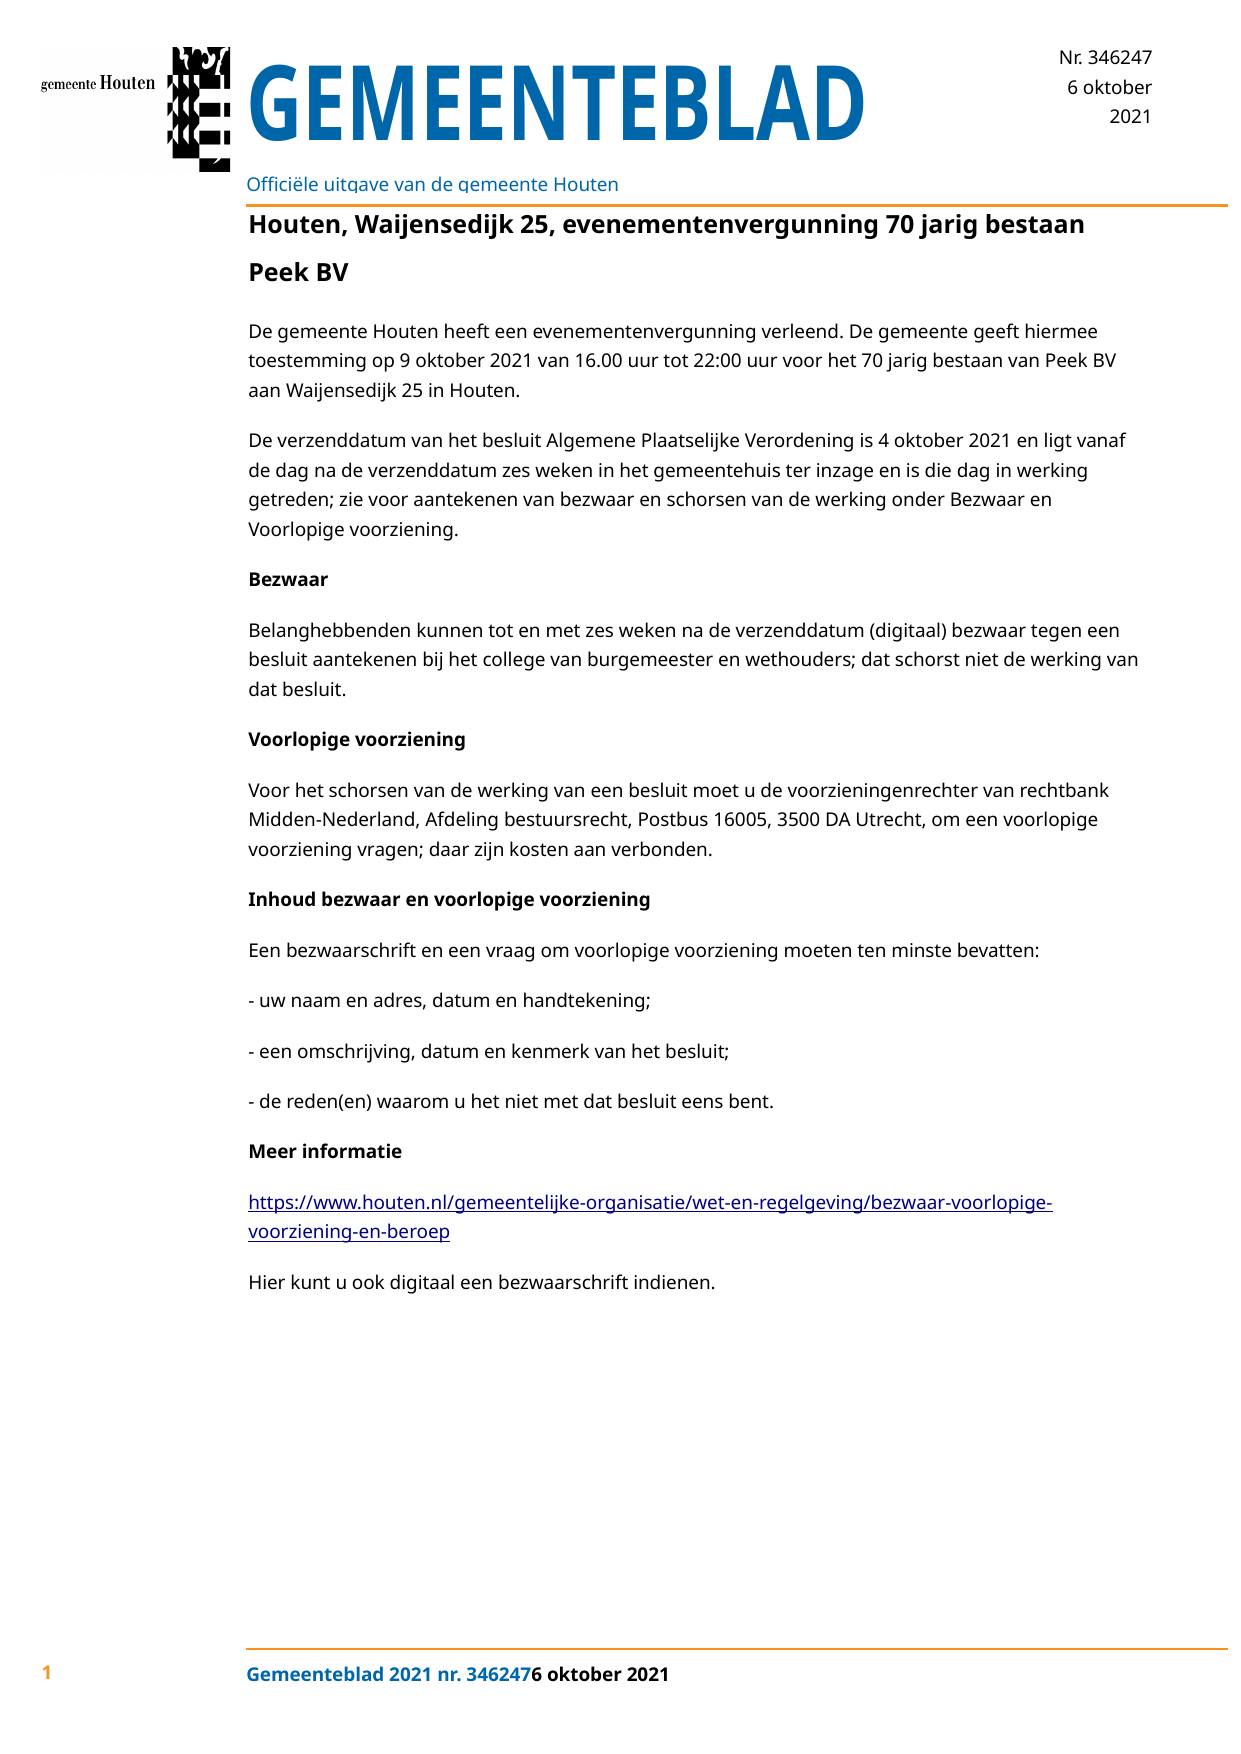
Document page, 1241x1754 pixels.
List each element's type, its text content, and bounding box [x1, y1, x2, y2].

text De gemeente Houten heeft een evenementenvergunning verleend. De gemeente geeft hiermee toestemming op 9 oktober 2021 van 16.00 uur tot 22:00 uur voor het 70 jarig bestaan van Peek BV aan Waijensedijk 25 in Houten. [248, 318, 1152, 403]
text Houten, Waijensedijk 25, evenementenvergunning 70 jarig bestaan Peek BV [248, 207, 1152, 288]
text - uw naam en adres, datum en handtekening; [248, 987, 1152, 1013]
text Hier kunt u ook digitaal een bezwaarschrift indienen. [248, 1269, 1152, 1295]
text Inhoud bezwaar en voorlopige voorziening [248, 887, 1152, 912]
text - een omschrijving, datum en kenmerk van het besluit; [248, 1038, 1152, 1064]
text Belanghebbenden kunnen tot en met zes weken na de verzenddatum (digitaal) bezwaar tegen een besluit aantekenen bij het college van burgemeester en wethouders; dat schorst niet de werking van dat besluit. [248, 617, 1152, 702]
picture [41, 47, 231, 172]
text - de reden(en) waarom u het niet met dat besluit eens bent. [248, 1088, 1152, 1114]
text Voorlopige voorziening [248, 727, 1152, 752]
text De verzenddatum van het besluit Algemene Plaatselijke Verordening is 4 oktober 2021 en ligt vanaf de dag na de verzenddatum zes weken in het gemeentehuis ter inzage en is die dag in werking getreden; zie voor aantekenen van bezwaar en schorsen van de werking onder Bezwaar en Voorlopige voorziening. [248, 427, 1152, 542]
text https://www.houten.nl/gemeentelijke-organisatie/wet-en-regelgeving/bezwaar-voorlopige-voorziening-en-beroep [248, 1189, 1152, 1244]
text Meer informatie [248, 1139, 1152, 1164]
text Voor het schorsen van de werking van een besluit moet u de voorzieningenrechter van rechtbank Midden-Nederland, Afdeling bestuursrecht, Postbus 16005, 3500 DA Utrecht, om een voorlopige voorziening vragen; daar zijn kosten aan verbonden. [248, 777, 1152, 862]
text Bezwaar [248, 567, 1152, 592]
text Een bezwaarschrift en een vraag om voorlopige voorziening moeten ten minste bevatten: [248, 937, 1152, 963]
